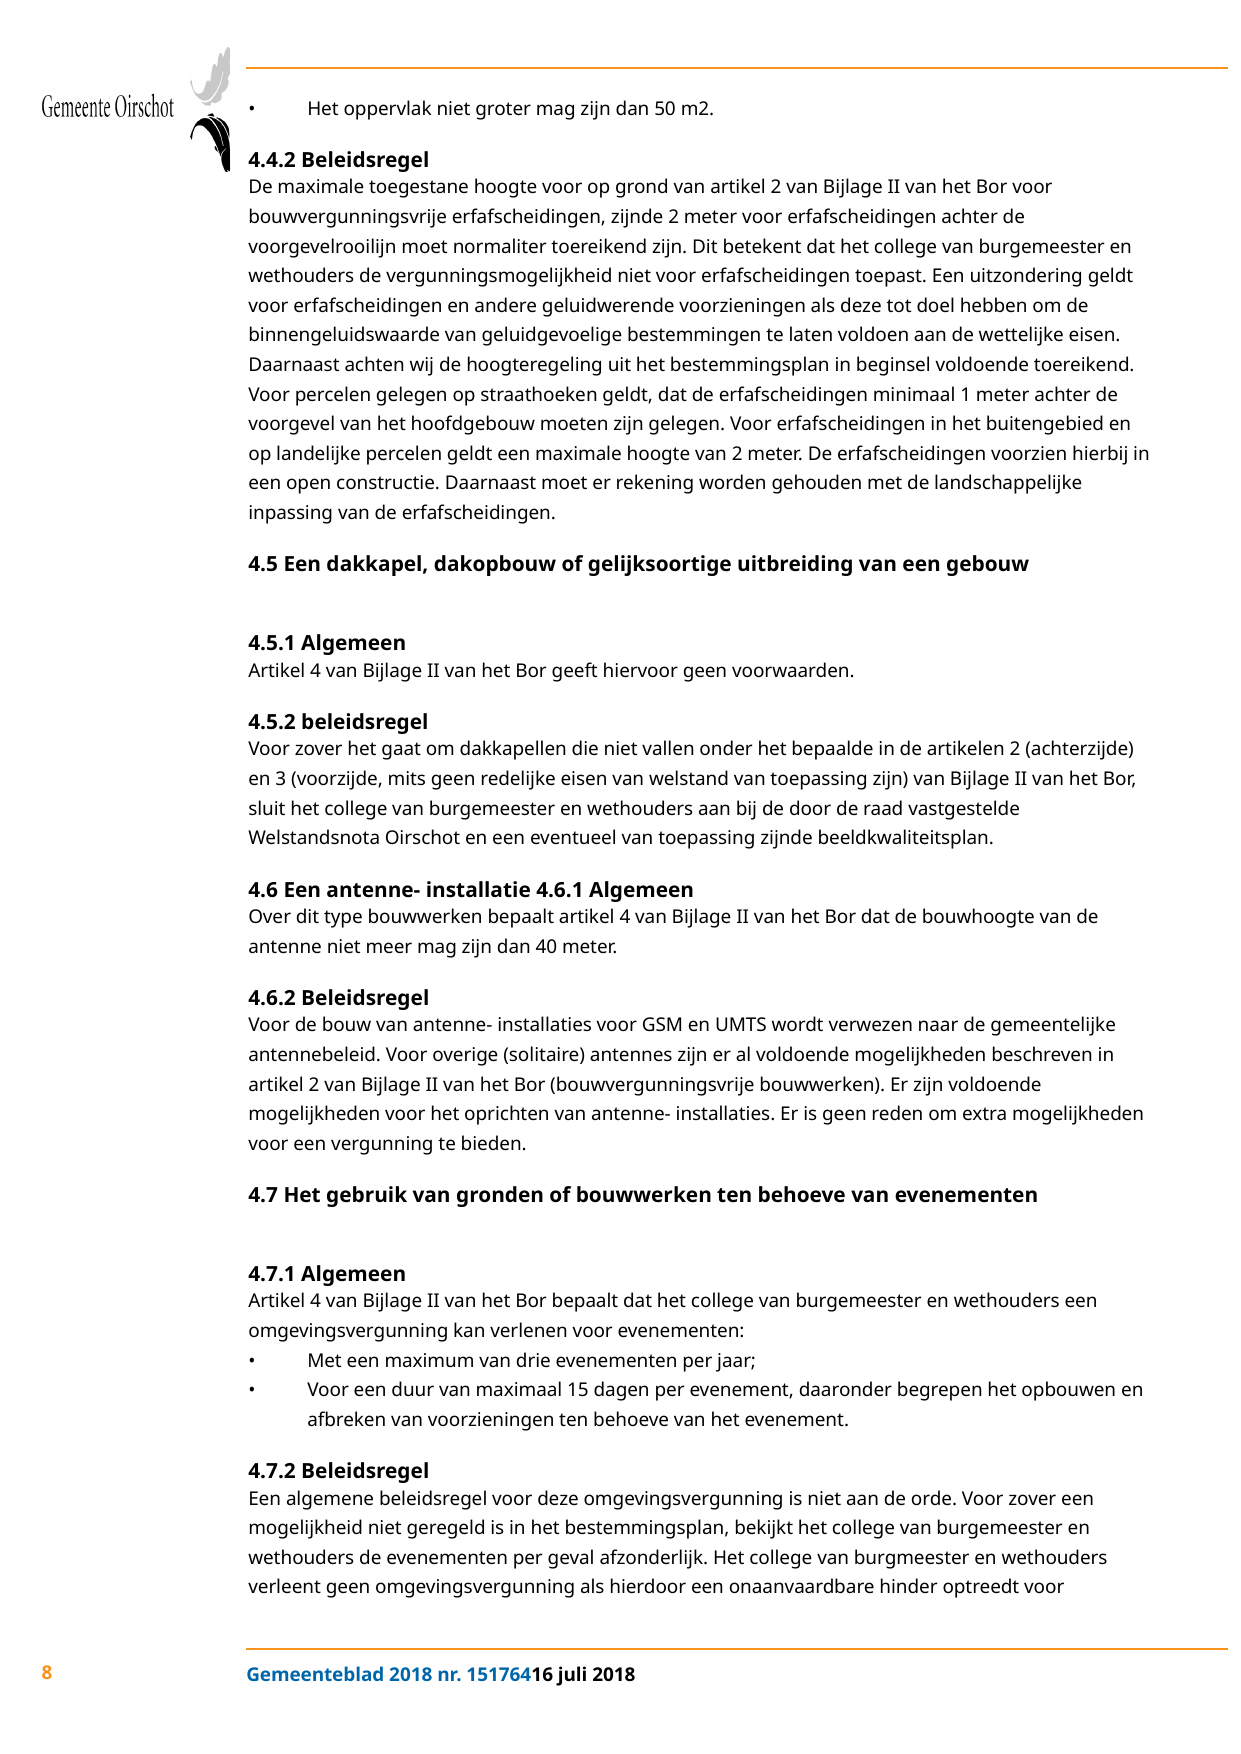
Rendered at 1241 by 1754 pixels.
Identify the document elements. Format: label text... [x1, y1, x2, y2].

text Over dit type bouwwerken bepaalt artikel 4 van Bijlage II van het Bor dat de bouwhoogte van de antenne niet meer mag zijn dan 40 meter. [248, 903, 1152, 958]
text 4.5.2 beleidsregel [248, 707, 1152, 736]
picture [41, 47, 231, 172]
text Artikel 4 van Bijlage II van het Bor bepaalt dat het college van burgemeester en wethouders een omgevingsvergunning kan verlenen voor evenementen: [248, 1288, 1152, 1343]
text 4.6 Een antenne- installatie 4.6.1 Algemeen [248, 875, 1152, 903]
text 4.7.2 Beleidsregel [248, 1456, 1152, 1485]
text 4.7.1 Algemeen [248, 1259, 1152, 1288]
text Artikel 4 van Bijlage II van het Bor geeft hiervoor geen voorwaarden. [248, 657, 1152, 682]
list Het oppervlak niet groter mag zijn dan 50 m2. [248, 95, 1152, 121]
text 4.5.1 Algemeen [248, 628, 1152, 657]
list Met een maximum van drie evenementen per jaar; [248, 1347, 1152, 1373]
text 4.4.2 Beleidsregel [248, 145, 1152, 174]
text 4.7 Het gebruik van gronden of bouwwerken ten behoeve van evenementen [248, 1180, 1152, 1209]
text Voor zover het gaat om dakkapellen die niet vallen onder het bepaalde in de artikelen 2 (achterzijde) en 3 (voorzijde, mits geen redelijke eisen van welstand van toepassing zijn) van Bijlage II van het Bor, sluit het college van burgemeester en wethouders aan bij de door de raad vastgestelde Welstandsnota Oirschot en een eventueel van toepassing zijnde beeldkwaliteitsplan. [248, 736, 1152, 850]
text Daarnaast achten wij de hoogteregeling uit het bestemmingsplan in beginsel voldoende toereikend. Voor percelen gelegen op straathoeken geldt, dat de erfafscheidingen minimaal 1 meter achter de voorgevel van het hoofdgebouw moeten zijn gelegen. Voor erfafscheidingen in het buitengebied en op landelijke percelen geldt een maximale hoogte van 2 meter. De erfafscheidingen voorzien hierbij in een open constructie. Daarnaast moet er rekening worden gehouden met de landschappelijke inpassing van de erfafscheidingen. [248, 351, 1152, 525]
text 4.5 Een dakkapel, dakopbouw of gelijksoortige uitbreiding van een gebouw [248, 549, 1152, 578]
text De maximale toegestane hoogte voor op grond van artikel 2 van Bijlage II van het Bor voor bouwvergunningsvrije erfafscheidingen, zijnde 2 meter voor erfafscheidingen achter de voorgevelrooilijn moet normaliter toereikend zijn. Dit betekent dat het college van burgemeester en wethouders de vergunningsmogelijkheid niet voor erfafscheidingen toepast. Een uitzondering geldt voor erfafscheidingen en andere geluidwerende voorzieningen als deze tot doel hebben om de binnengeluidswaarde van geluidgevoelige bestemmingen te laten voldoen aan de wettelijke eisen. [248, 174, 1152, 347]
text Een algemene beleidsregel voor deze omgevingsvergunning is niet aan de orde. Voor zover een mogelijkheid niet geregeld is in het bestemmingsplan, bekijkt het college van burgemeester en wethouders de evenementen per geval afzonderlijk. Het college van burgmeester en wethouders verleent geen omgevingsvergunning als hierdoor een onaanvaardbare hinder optreedt voor [248, 1485, 1152, 1599]
text Voor de bouw van antenne- installaties voor GSM en UMTS wordt verwezen naar de gemeentelijke antennebeleid. Voor overige (solitaire) antennes zijn er al voldoende mogelijkheden beschreven in artikel 2 van Bijlage II van het Bor (bouwvergunningsvrije bouwwerken). Er zijn voldoende mogelijkheden voor het oprichten van antenne- installaties. Er is geen reden om extra mogelijkheden voor een vergunning te bieden. [248, 1012, 1152, 1156]
text 4.6.2 Beleidsregel [248, 983, 1152, 1012]
list Voor een duur van maximaal 15 dagen per evenement, daaronder begrepen het opbouwen en afbreken van voorzieningen ten behoeve van het evenement. [248, 1376, 1152, 1432]
